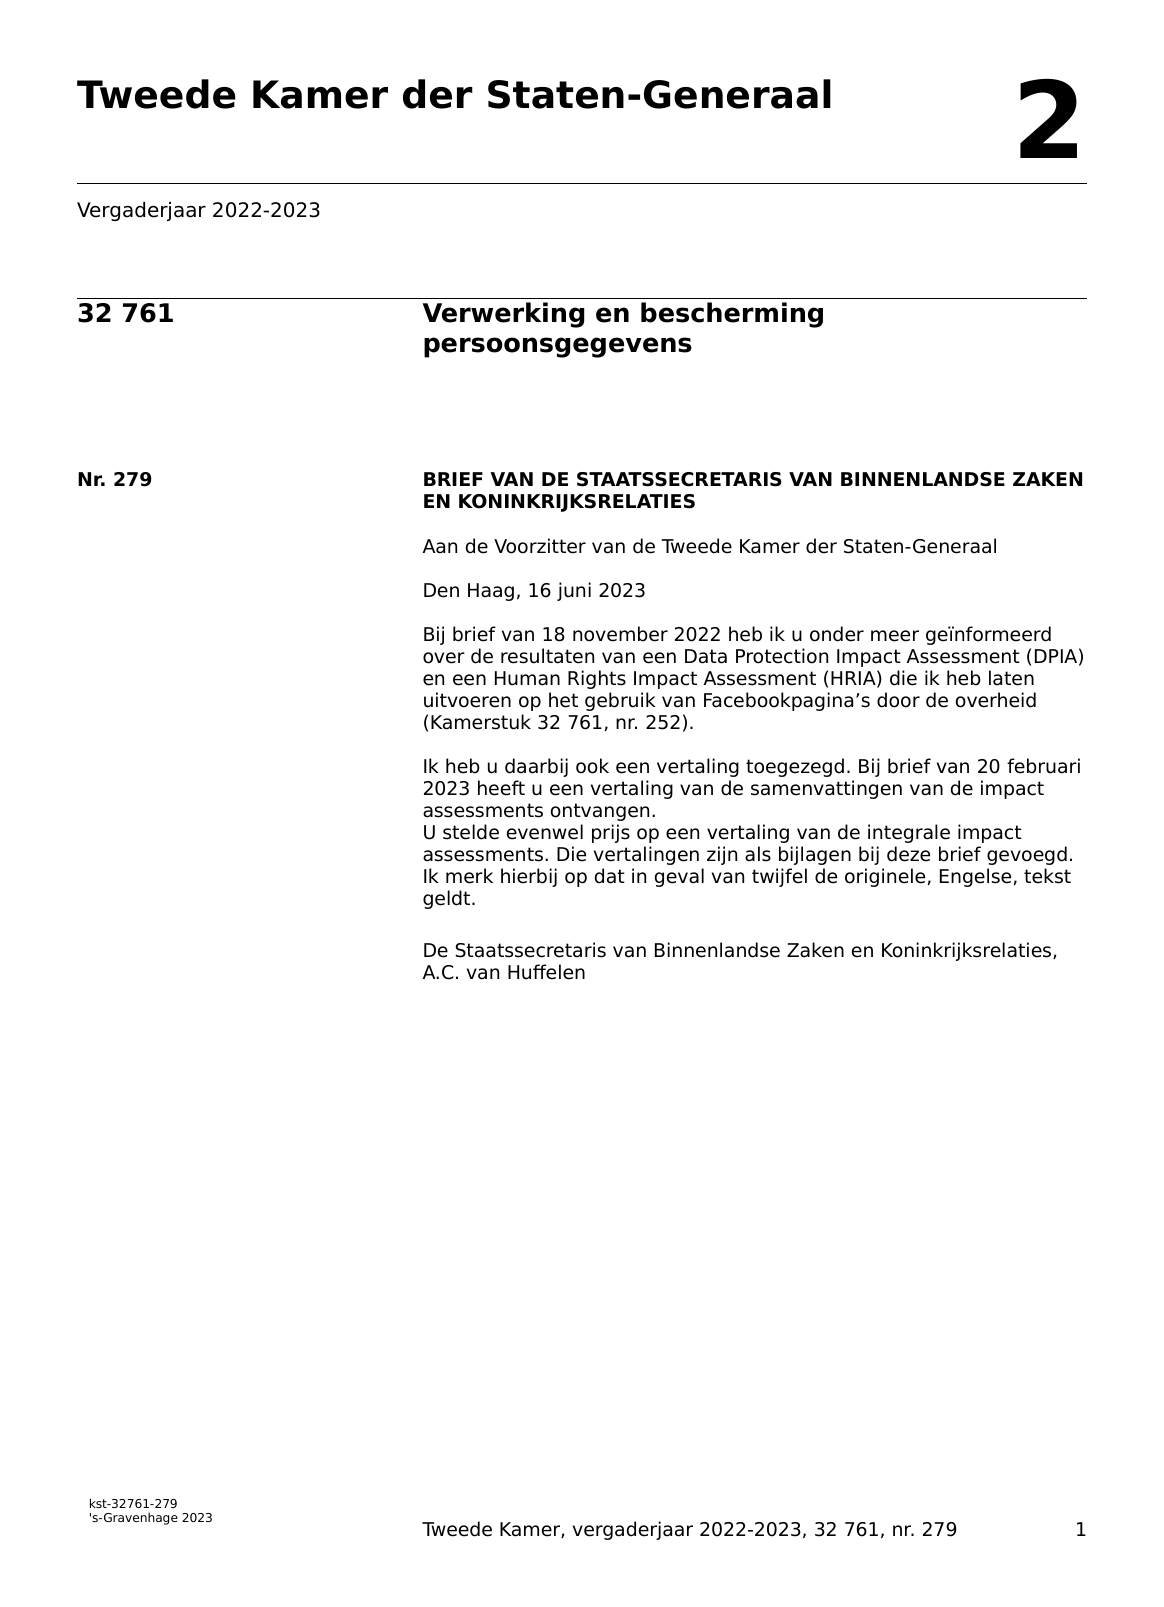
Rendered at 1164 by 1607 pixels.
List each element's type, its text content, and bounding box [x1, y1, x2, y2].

text 's-Gravenhage 2023 [88, 1511, 323, 1525]
text Aan de Voorzitter van de Tweede Kamer der Staten-Generaal [422, 536, 1087, 557]
table_header 2 [886, 59, 1087, 183]
table_cell Vergaderjaar 2022-2023 [77, 184, 1087, 298]
text Ik heb u daarbij ook een vertaling toegezegd. Bij brief van 20 februari 2023 heeft u een vertaling van de samenvattingen van de impact assessments ontvangen. [422, 756, 1087, 822]
text Bij brief van 18 november 2022 heb ik u onder meer geïnformeerd over de resultaten van een Data Protection Impact Assessment (DPIA) en een Human Rights Impact Assessment (HRIA) die ik heb laten uitvoeren op het gebruik van Facebookpagina’s door de overheid (Kamerstuk 32 761, nr. 252). [422, 624, 1087, 734]
text De Staatssecretaris van Binnenlandse Zaken en Koninkrijksrelaties, A.C. van Huffelen [422, 940, 1087, 984]
subtitle 32 761 Verwerking en bescherming persoonsgegevens [77, 299, 1087, 358]
text kst-32761-279 [88, 1497, 323, 1511]
subtitle Nr. 279 BRIEF VAN DE STAATSSECRETARIS VAN BINNENLANDSE ZAKEN EN KONINKRIJKSRELATIES [77, 469, 1087, 513]
text Den Haag, 16 juni 2023 [422, 580, 1087, 602]
text U stelde evenwel prijs op een vertaling van de integrale impact assessments. Die vertalingen zijn als bijlagen bij deze brief gevoegd. Ik merk hierbij op dat in geval van twijfel de originele, Engelse, tekst geldt. [422, 822, 1087, 910]
table_header Tweede Kamer der Staten-Generaal [77, 59, 886, 183]
